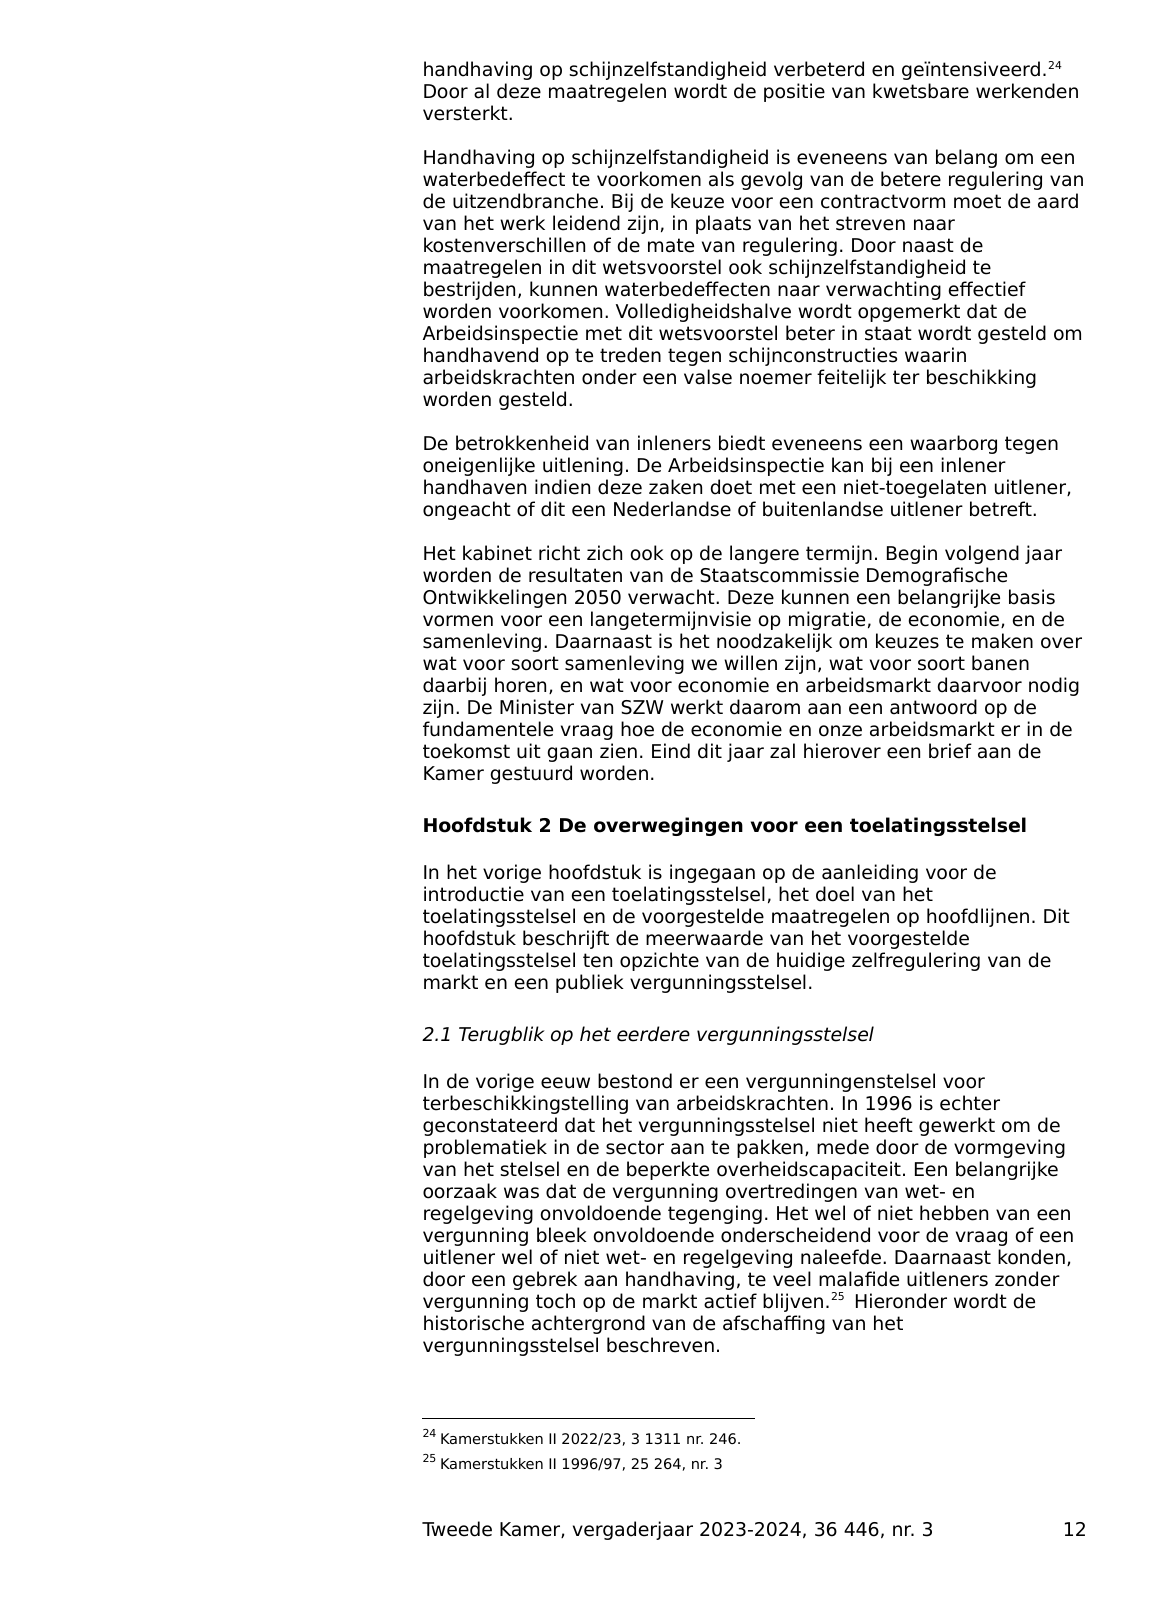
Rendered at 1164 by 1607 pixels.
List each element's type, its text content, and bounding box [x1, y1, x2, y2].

text In de vorige eeuw bestond er een vergunningenstelsel voor terbeschikkingstelling van arbeidskrachten. In 1996 is echter geconstateerd dat het vergunningsstelsel niet heeft gewerkt om de problematiek in de sector aan te pakken, mede door de vormgeving van het stelsel en de beperkte overheidscapaciteit. Een belangrijke oorzaak was dat de vergunning overtredingen van wet- en regelgeving onvoldoende tegenging. Het wel of niet hebben van een vergunning bleek onvoldoende onderscheidend voor de vraag of een uitlener wel of niet wet- en regelgeving naleefde. Daarnaast konden, door een gebrek aan handhaving, te veel malafide uitleners zonder vergunning toch op de markt actief blijven. Hieronder wordt de historische achtergrond van de afschaffing van het vergunningsstelsel beschreven. [422, 1071, 1087, 1357]
subtitle 2.1 Terugblik op het eerdere vergunningsstelsel [422, 1024, 1087, 1046]
text Handhaving op schijnzelfstandigheid is eveneens van belang om een waterbedeffect te voorkomen als gevolg van de betere regulering van de uitzendbranche. Bij de keuze voor een contractvorm moet de aard van het werk leidend zijn, in plaats van het streven naar kostenverschillen of de mate van regulering. Door naast de maatregelen in dit wetsvoorstel ook schijnzelfstandigheid te bestrijden, kunnen waterbedeffecten naar verwachting effectief worden voorkomen. Volledigheidshalve wordt opgemerkt dat de Arbeidsinspectie met dit wetsvoorstel beter in staat wordt gesteld om handhavend op te treden tegen schijnconstructies waarin arbeidskrachten onder een valse noemer feitelijk ter beschikking worden gesteld. [422, 147, 1087, 411]
text Het kabinet richt zich ook op de langere termijn. Begin volgend jaar worden de resultaten van de Staatscommissie Demografische Ontwikkelingen 2050 verwacht. Deze kunnen een belangrijke basis vormen voor een langetermijnvisie op migratie, de economie, en de samenleving. Daarnaast is het noodzakelijk om keuzes te maken over wat voor soort samenleving we willen zijn, wat voor soort banen daarbij horen, en wat voor economie en arbeidsmarkt daarvoor nodig zijn. De Minister van SZW werkt daarom aan een antwoord op de fundamentele vraag hoe de economie en onze arbeidsmarkt er in de toekomst uit gaan zien. Eind dit jaar zal hierover een brief aan de Kamer gestuurd worden. [422, 543, 1087, 785]
text In het vorige hoofdstuk is ingegaan op de aanleiding voor de introductie van een toelatingsstelsel, het doel van het toelatingsstelsel en de voorgestelde maatregelen op hoofdlijnen. Dit hoofdstuk beschrijft de meerwaarde van het voorgestelde toelatingsstelsel ten opzichte van de huidige zelfregulering van de markt en een publiek vergunningsstelsel. [422, 862, 1087, 994]
text Kamerstukken II 2022/23, 3 1311 nr. 246. [422, 1427, 1087, 1449]
text handhaving op schijnzelfstandigheid verbeterd en geïntensiveerd. Door al deze maatregelen wordt de positie van kwetsbare werkenden versterkt. [422, 59, 1087, 125]
text Kamerstukken II 1996/97, 25 264, nr. 3 [422, 1452, 1087, 1474]
subtitle Hoofdstuk 2 De overwegingen voor een toelatingsstelsel [422, 815, 1087, 837]
text De betrokkenheid van inleners biedt eveneens een waarborg tegen oneigenlijke uitlening. De Arbeidsinspectie kan bij een inlener handhaven indien deze zaken doet met een niet-toegelaten uitlener, ongeacht of dit een Nederlandse of buitenlandse uitlener betreft. [422, 433, 1087, 521]
